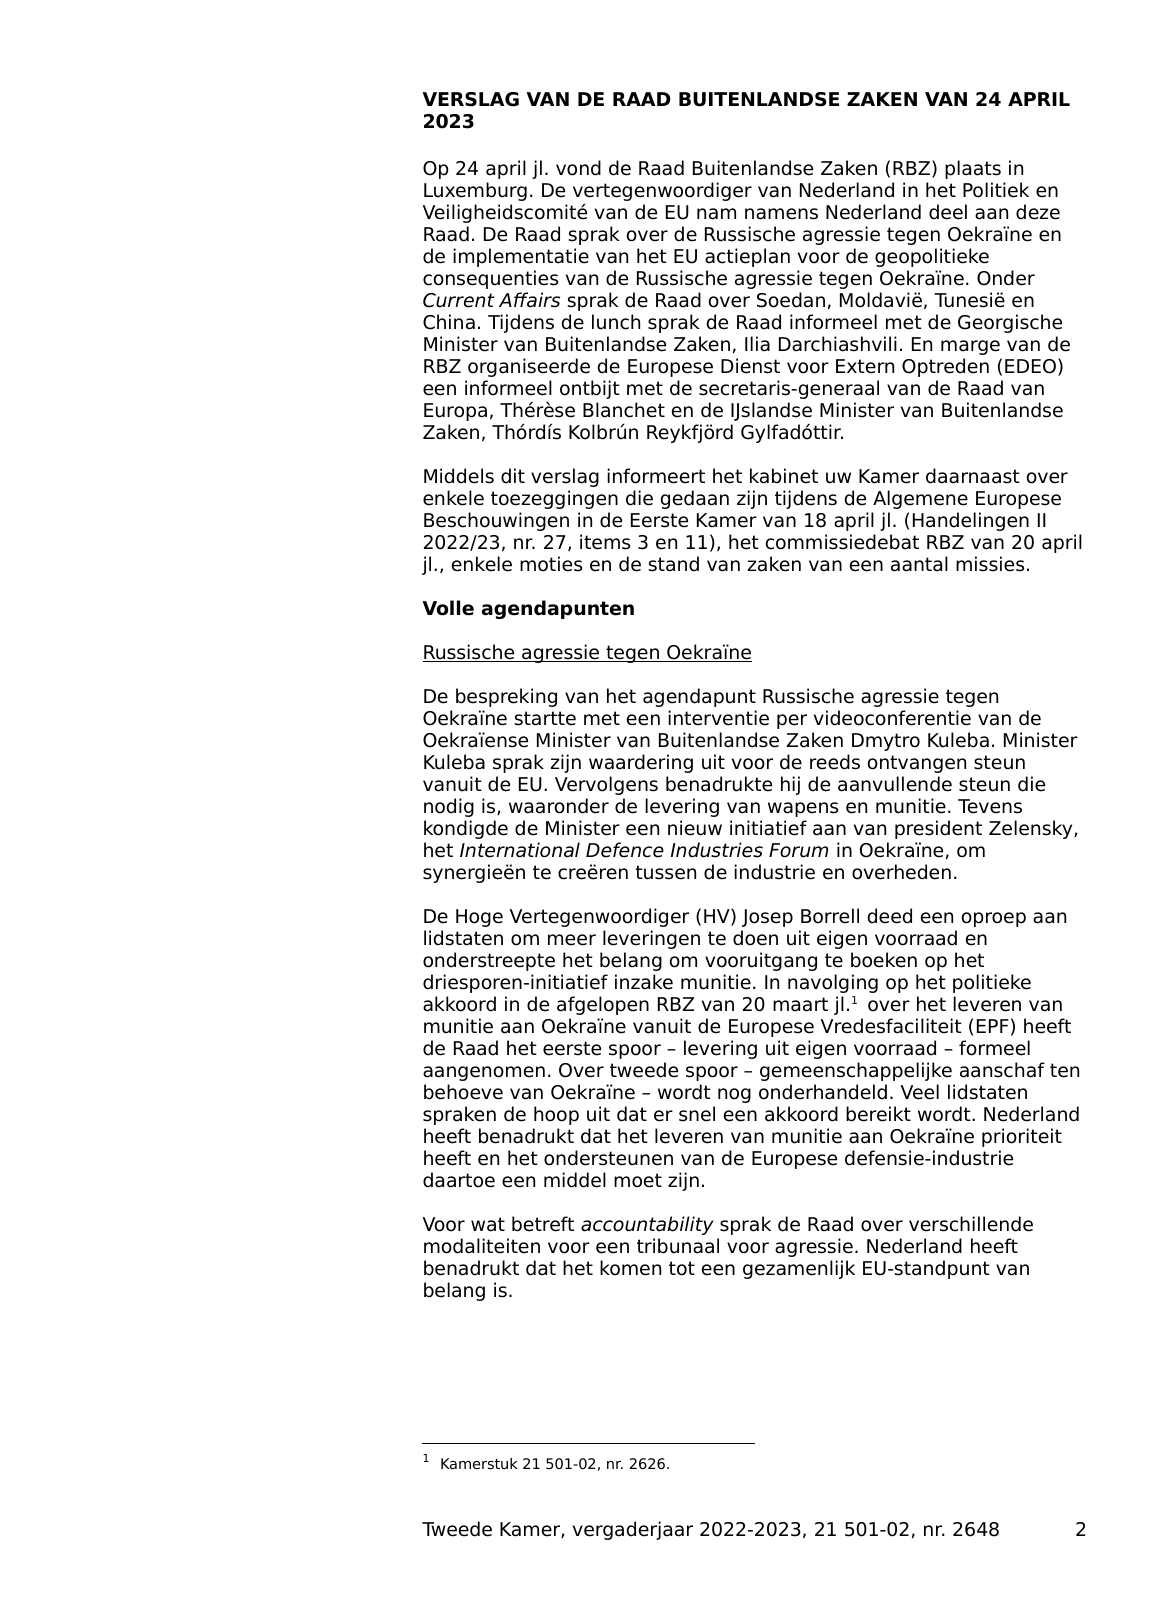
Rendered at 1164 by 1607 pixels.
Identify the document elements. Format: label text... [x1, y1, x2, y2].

subtitle Russische agressie tegen Oekraïne [422, 642, 1087, 664]
text Kamerstuk 21 501-02, nr. 2626. [422, 1452, 1087, 1474]
text De Hoge Vertegenwoordiger (HV) Josep Borrell deed een oproep aan lidstaten om meer leveringen te doen uit eigen voorraad en onderstreepte het belang om vooruitgang te boeken op het driesporen-initiatief inzake munitie. In navolging op het politieke akkoord in de afgelopen RBZ van 20 maart jl. over het leveren van munitie aan Oekraïne vanuit de Europese Vredesfaciliteit (EPF) heeft de Raad het eerste spoor – levering uit eigen voorraad – formeel aangenomen. Over tweede spoor – gemeenschappelijke aanschaf ten behoeve van Oekraïne – wordt nog onderhandeld. Veel lidstaten spraken de hoop uit dat er snel een akkoord bereikt wordt. Nederland heeft benadrukt dat het leveren van munitie aan Oekraïne prioriteit heeft en het ondersteunen van de Europese defensie-industrie daartoe een middel moet zijn. [422, 906, 1087, 1192]
text Voor wat betreft accountability sprak de Raad over verschillende modaliteiten voor een tribunaal voor agressie. Nederland heeft benadrukt dat het komen tot een gezamenlijk EU-standpunt van belang is. [422, 1214, 1087, 1302]
text De bespreking van het agendapunt Russische agressie tegen Oekraïne startte met een interventie per videoconferentie van de Oekraïense Minister van Buitenlandse Zaken Dmytro Kuleba. Minister Kuleba sprak zijn waardering uit voor de reeds ontvangen steun vanuit de EU. Vervolgens benadrukte hij de aanvullende steun die nodig is, waaronder de levering van wapens en munitie. Tevens kondigde de Minister een nieuw initiatief aan van president Zelensky, het International Defence Industries Forum in Oekraïne, om synergieën te creëren tussen de industrie en overheden. [422, 686, 1087, 884]
subtitle Volle agendapunten [422, 598, 1087, 620]
text Middels dit verslag informeert het kabinet uw Kamer daarnaast over enkele toezeggingen die gedaan zijn tijdens de Algemene Europese Beschouwingen in de Eerste Kamer van 18 april jl. (Handelingen II 2022/23, nr. 27, items 3 en 11), het commissiedebat RBZ van 20 april jl., enkele moties en de stand van zaken van een aantal missies. [422, 466, 1087, 576]
text Op 24 april jl. vond de Raad Buitenlandse Zaken (RBZ) plaats in Luxemburg. De vertegenwoordiger van Nederland in het Politiek en Veiligheidscomité van de EU nam namens Nederland deel aan deze Raad. De Raad sprak over de Russische agressie tegen Oekraïne en de implementatie van het EU actieplan voor de geopolitieke consequenties van de Russische agressie tegen Oekraïne. Onder Current Affairs sprak de Raad over Soedan, Moldavië, Tunesië en China. Tijdens de lunch sprak de Raad informeel met de Georgische Minister van Buitenlandse Zaken, Ilia Darchiashvili. En marge van de RBZ organiseerde de Europese Dienst voor Extern Optreden (EDEO) een informeel ontbijt met de secretaris-generaal van de Raad van Europa, Thérèse Blanchet en de IJslandse Minister van Buitenlandse Zaken, Thórdís Kolbrún Reykfjörd Gylfadóttir. [422, 158, 1087, 444]
subtitle VERSLAG VAN DE RAAD BUITENLANDSE ZAKEN VAN 24 APRIL 2023 [422, 89, 1087, 133]
